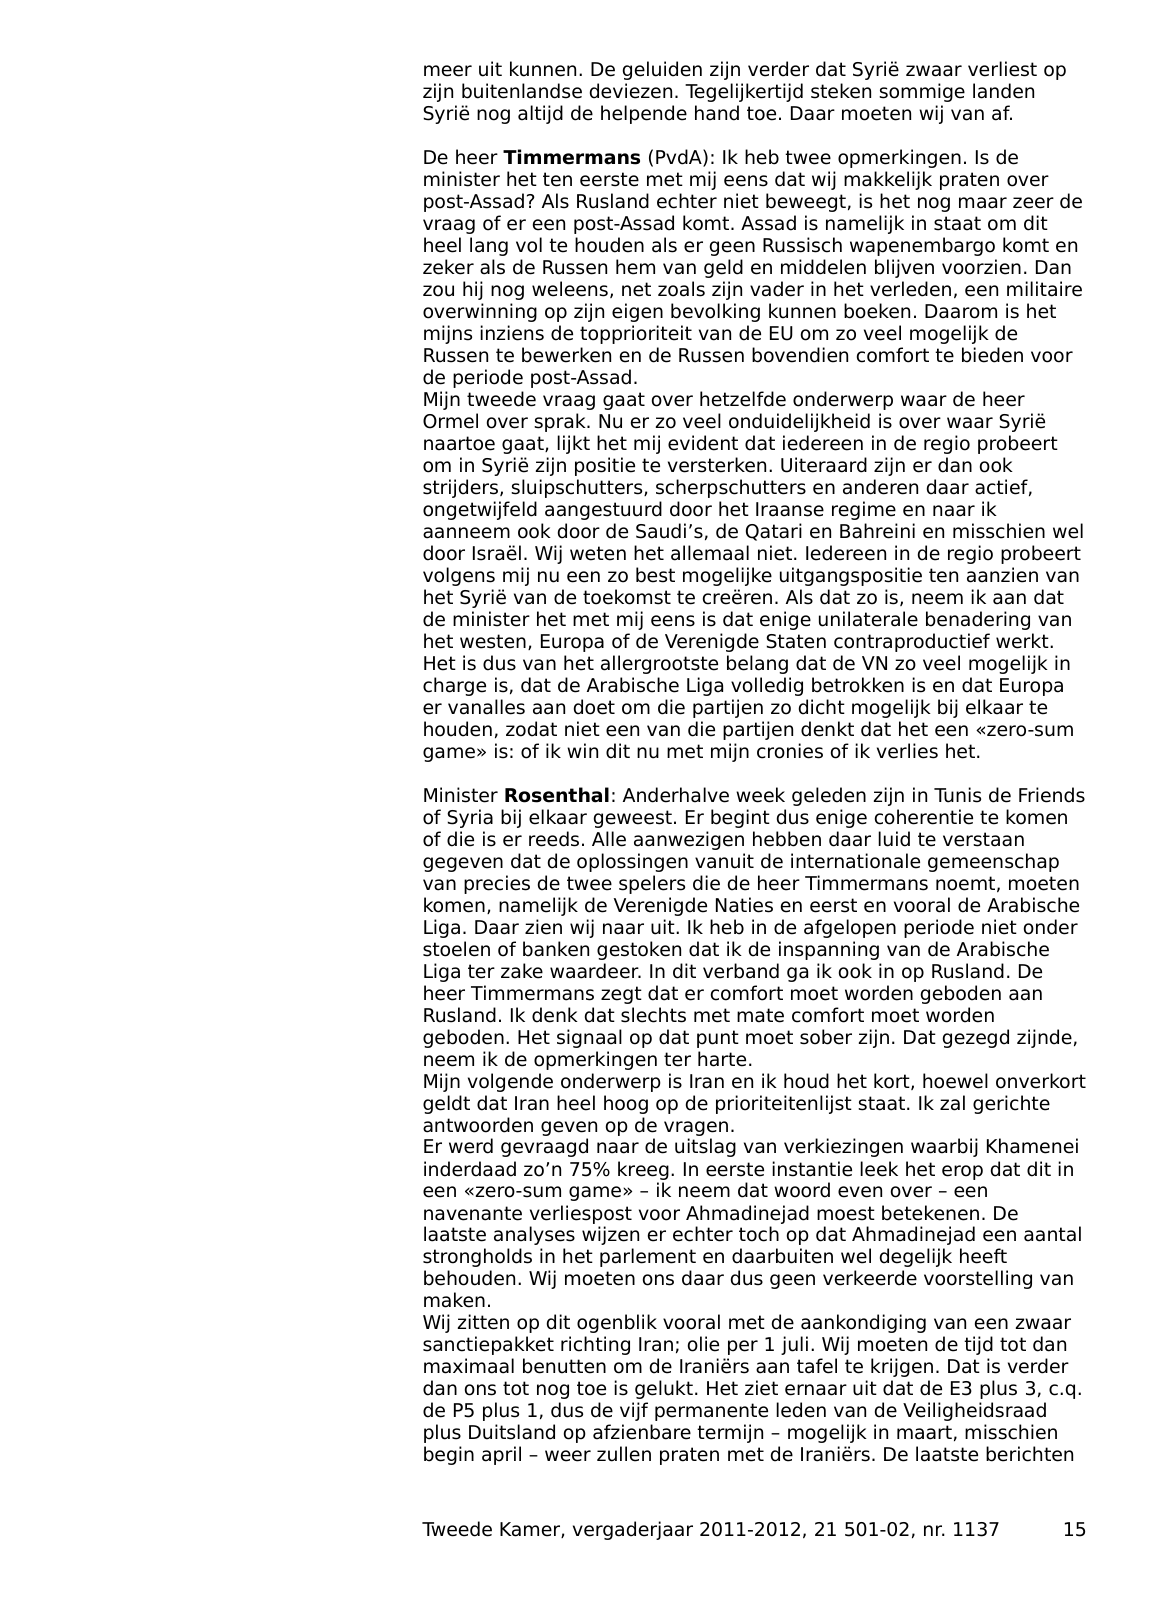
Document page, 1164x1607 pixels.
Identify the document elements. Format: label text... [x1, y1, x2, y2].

text meer uit kunnen. De geluiden zijn verder dat Syrië zwaar verliest op zijn buitenlandse deviezen. Tegelijkertijd steken sommige landen Syrië nog altijd de helpende hand toe. Daar moeten wij van af. [422, 59, 1087, 125]
text Minister Rosenthal: Anderhalve week geleden zijn in Tunis de Friends of Syria bij elkaar geweest. Er begint dus enige coherentie te komen of die is er reeds. Alle aanwezigen hebben daar luid te verstaan gegeven dat de oplossingen vanuit de internationale gemeenschap van precies de twee spelers die de heer Timmermans noemt, moeten komen, namelijk de Verenigde Naties en eerst en vooral de Arabische Liga. Daar zien wij naar uit. Ik heb in de afgelopen periode niet onder stoelen of banken gestoken dat ik de inspanning van de Arabische Liga ter zake waardeer. In dit verband ga ik ook in op Rusland. De heer Timmermans zegt dat er comfort moet worden geboden aan Rusland. Ik denk dat slechts met mate comfort moet worden geboden. Het signaal op dat punt moet sober zijn. Dat gezegd zijnde, neem ik de opmerkingen ter harte. [422, 785, 1087, 1071]
text Mijn tweede vraag gaat over hetzelfde onderwerp waar de heer Ormel over sprak. Nu er zo veel onduidelijkheid is over waar Syrië naartoe gaat, lijkt het mij evident dat iedereen in de regio probeert om in Syrië zijn positie te versterken. Uiteraard zijn er dan ook strijders, sluipschutters, scherpschutters en anderen daar actief, ongetwijfeld aangestuurd door het Iraanse regime en naar ik aanneem ook door de Saudi’s, de Qatari en Bahreini en misschien wel door Israël. Wij weten het allemaal niet. Iedereen in de regio probeert volgens mij nu een zo best mogelijke uitgangspositie ten aanzien van het Syrië van de toekomst te creëren. Als dat zo is, neem ik aan dat de minister het met mij eens is dat enige unilaterale benadering van het westen, Europa of de Verenigde Staten contraproductief werkt. Het is dus van het allergrootste belang dat de VN zo veel mogelijk in charge is, dat de Arabische Liga volledig betrokken is en dat Europa er vanalles aan doet om die partijen zo dicht mogelijk bij elkaar te houden, zodat niet een van die partijen denkt dat het een «zero-sum game» is: of ik win dit nu met mijn cronies of ik verlies het. [422, 389, 1087, 763]
text Wij zitten op dit ogenblik vooral met de aankondiging van een zwaar sanctiepakket richting Iran; olie per 1 juli. Wij moeten de tijd tot dan maximaal benutten om de Iraniërs aan tafel te krijgen. Dat is verder dan ons tot nog toe is gelukt. Het ziet ernaar uit dat de E3 plus 3, c.q. de P5 plus 1, dus de vijf permanente leden van de Veiligheidsraad plus Duitsland op afzienbare termijn – mogelijk in maart, misschien begin april – weer zullen praten met de Iraniërs. De laatste berichten [422, 1312, 1087, 1466]
text Er werd gevraagd naar de uitslag van verkiezingen waarbij Khamenei inderdaad zo’n 75% kreeg. In eerste instantie leek het erop dat dit in een «zero-sum game» – ik neem dat woord even over – een navenante verliespost voor Ahmadinejad moest betekenen. De laatste analyses wijzen er echter toch op dat Ahmadinejad een aantal strongholds in het parlement en daarbuiten wel degelijk heeft behouden. Wij moeten ons daar dus geen verkeerde voorstelling van maken. [422, 1136, 1087, 1312]
text De heer Timmermans (PvdA): Ik heb twee opmerkingen. Is de minister het ten eerste met mij eens dat wij makkelijk praten over post-Assad? Als Rusland echter niet beweegt, is het nog maar zeer de vraag of er een post-Assad komt. Assad is namelijk in staat om dit heel lang vol te houden als er geen Russisch wapenembargo komt en zeker als de Russen hem van geld en middelen blijven voorzien. Dan zou hij nog weleens, net zoals zijn vader in het verleden, een militaire overwinning op zijn eigen bevolking kunnen boeken. Daarom is het mijns inziens de topprioriteit van de EU om zo veel mogelijk de Russen te bewerken en de Russen bovendien comfort te bieden voor de periode post-Assad. [422, 147, 1087, 389]
text Mijn volgende onderwerp is Iran en ik houd het kort, hoewel onverkort geldt dat Iran heel hoog op de prioriteitenlijst staat. Ik zal gerichte antwoorden geven op de vragen. [422, 1071, 1087, 1136]
